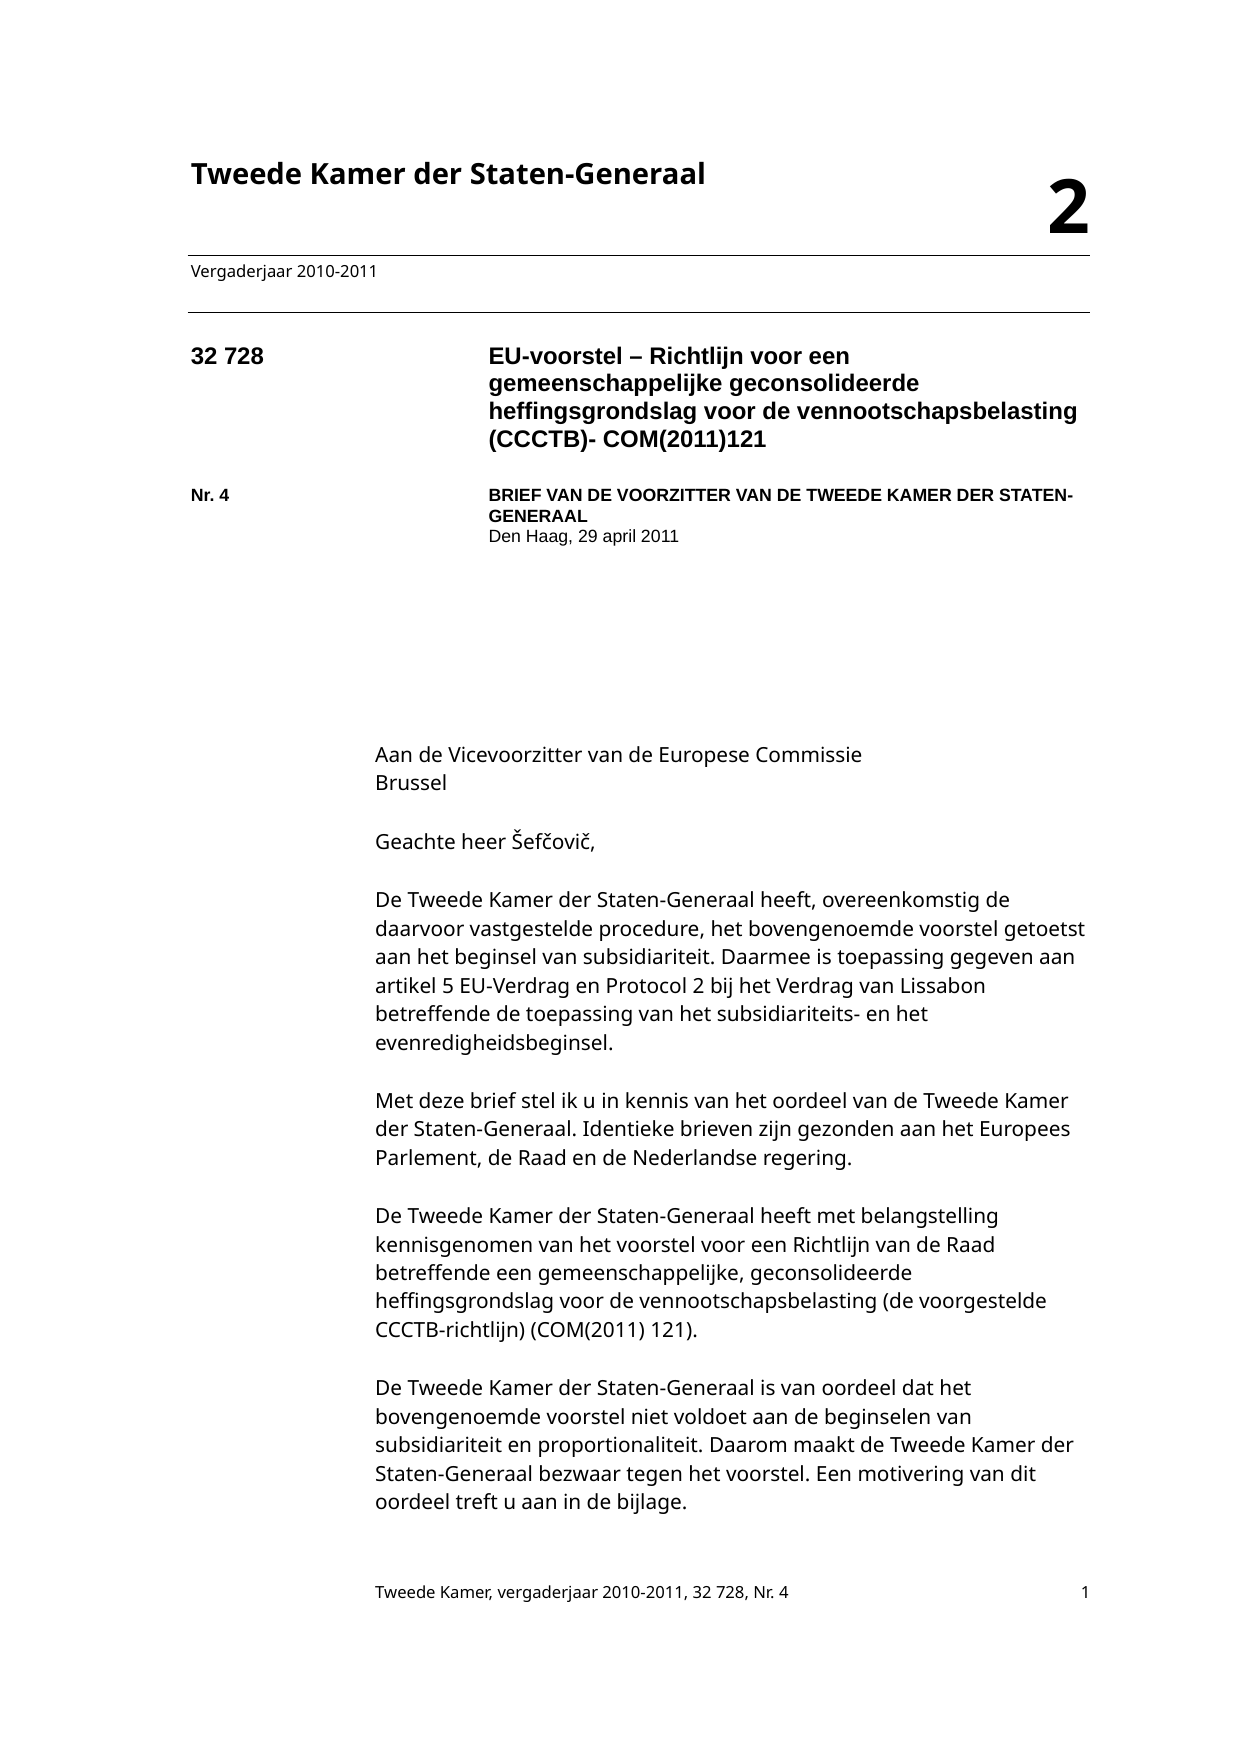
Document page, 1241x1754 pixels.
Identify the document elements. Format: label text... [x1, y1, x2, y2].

table_cell [485, 313, 1090, 339]
text De Tweede Kamer der Staten-Generaal heeft, overeenkomstig de daarvoor vastgestelde procedure, het bovengenoemde voorstel getoetst aan het beginsel van subsidiariteit. Daarmee is toepassing gegeven aan artikel 5 EU-Verdrag en Protocol 2 bij het Verdrag van Lissabon betreffende de toepassing van het subsidiariteits- en het evenredigheidsbeginsel. [375, 885, 1090, 1056]
table_header 2 [910, 150, 1090, 255]
table_header Tweede Kamer der Staten-Generaal [188, 150, 909, 255]
table_cell [188, 313, 485, 339]
text Aan de Vicevoorzitter van de Europese Commissie [375, 740, 1090, 768]
table_cell EU-voorstel – Richtlijn voor een gemeenschappelijke geconsolideerde heffingsgrondslag voor de vennootschapsbelasting (CCCTB)- COM(2011)121 [485, 339, 1090, 482]
text De Tweede Kamer der Staten-Generaal is van oordeel dat het bovengenoemde voorstel niet voldoet aan de beginselen van subsidiariteit en proportionaliteit. Daarom maakt de Tweede Kamer der Staten-Generaal bezwaar tegen het voorstel. Een motivering van dit oordeel treft u aan in de bijlage. [375, 1373, 1090, 1516]
table_cell BRIEF VAN DE VOORZITTER VAN DE TWEEDE KAMER DER STATEN-GENERAAL Den Haag, 29 april 2011 [485, 482, 1090, 622]
table_cell 32 728 [188, 339, 485, 482]
table_cell [485, 256, 1090, 312]
table_cell Vergaderjaar 2010-2011 [188, 256, 485, 312]
table_cell Nr. 4 [188, 482, 485, 622]
text Met deze brief stel ik u in kennis van het oordeel van de Tweede Kamer der Staten-Generaal. Identieke brieven zijn gezonden aan het Europees Parlement, de Raad en de Nederlandse regering. [375, 1086, 1090, 1171]
text Geachte heer Šefčovič, [375, 827, 1090, 855]
text De Tweede Kamer der Staten-Generaal heeft met belangstelling kennisgenomen van het voorstel voor een Richtlijn van de Raad betreffende een gemeenschappelijke, geconsolideerde heffingsgrondslag voor de vennootschapsbelasting (de voorgestelde CCCTB-richtlijn) (COM(2011) 121). [375, 1201, 1090, 1343]
text Brussel [375, 768, 1090, 797]
